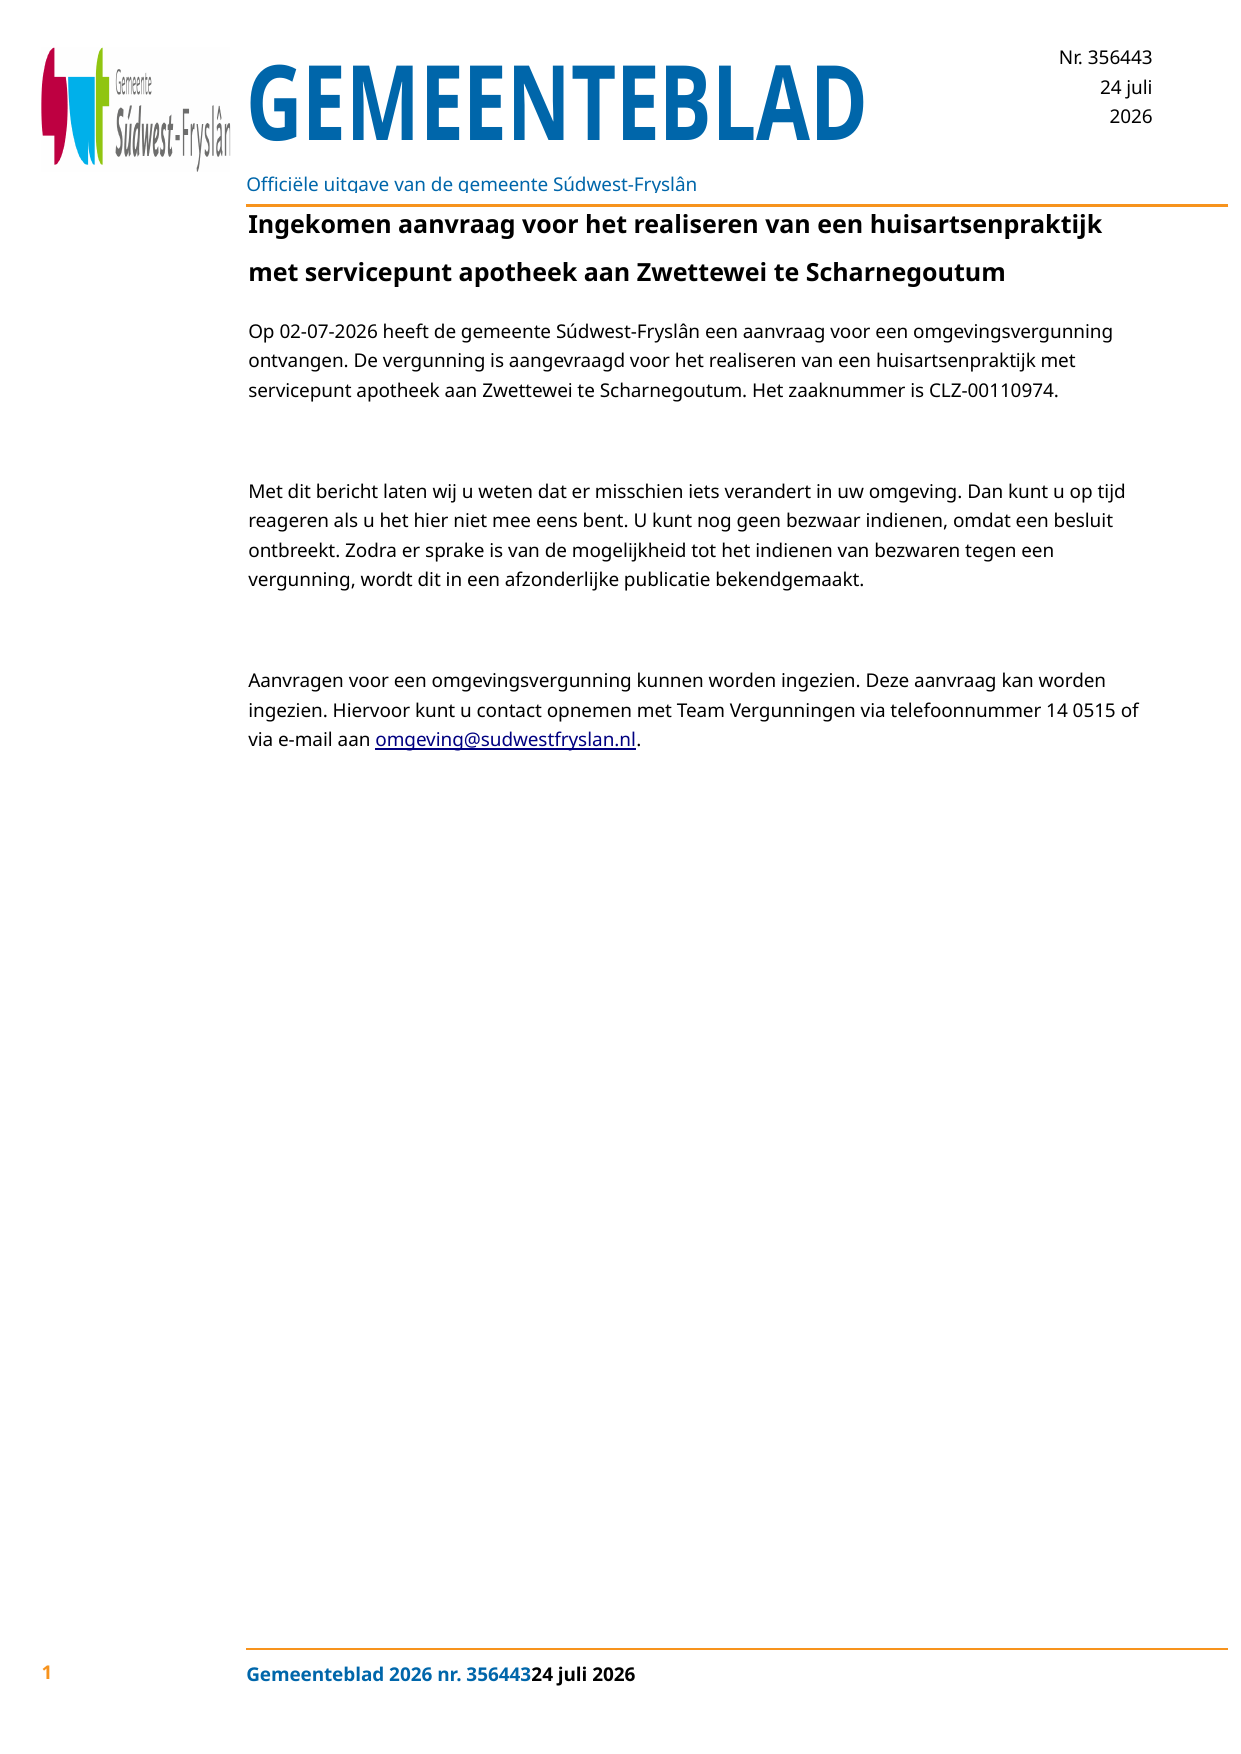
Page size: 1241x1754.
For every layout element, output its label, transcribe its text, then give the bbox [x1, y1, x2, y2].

text Ingekomen aanvraag voor het realiseren van een huisartsenpraktijk met servicepunt apotheek aan Zwettewei te Scharnegoutum [248, 207, 1152, 288]
text Met dit bericht laten wij u weten dat er misschien iets verandert in uw omgeving. Dan kunt u op tijd reageren als u het hier niet mee eens bent. U kunt nog geen bezwaar indienen, omdat een besluit ontbreekt. Zodra er sprake is van de mogelijkheid tot het indienen van bezwaren tegen een vergunning, wordt dit in een afzonderlijke publicatie bekendgemaakt. [248, 478, 1152, 592]
text Aanvragen voor een omgevingsvergunning kunnen worden ingezien. Deze aanvraag kan worden ingezien. Hiervoor kunt u contact opnemen met Team Vergunningen via telefoonnummer 14 0515 of via e-mail aan omgeving@sudwestfryslan.nl. [248, 667, 1152, 752]
text Op 02-07-2026 heeft de gemeente Súdwest-Fryslân een aanvraag voor een omgevingsvergunning ontvangen. De vergunning is aangevraagd voor het realiseren van een huisartsenpraktijk met servicepunt apotheek aan Zwettewei te Scharnegoutum. Het zaaknummer is CLZ-00110974. [248, 318, 1152, 403]
picture [41, 47, 231, 172]
